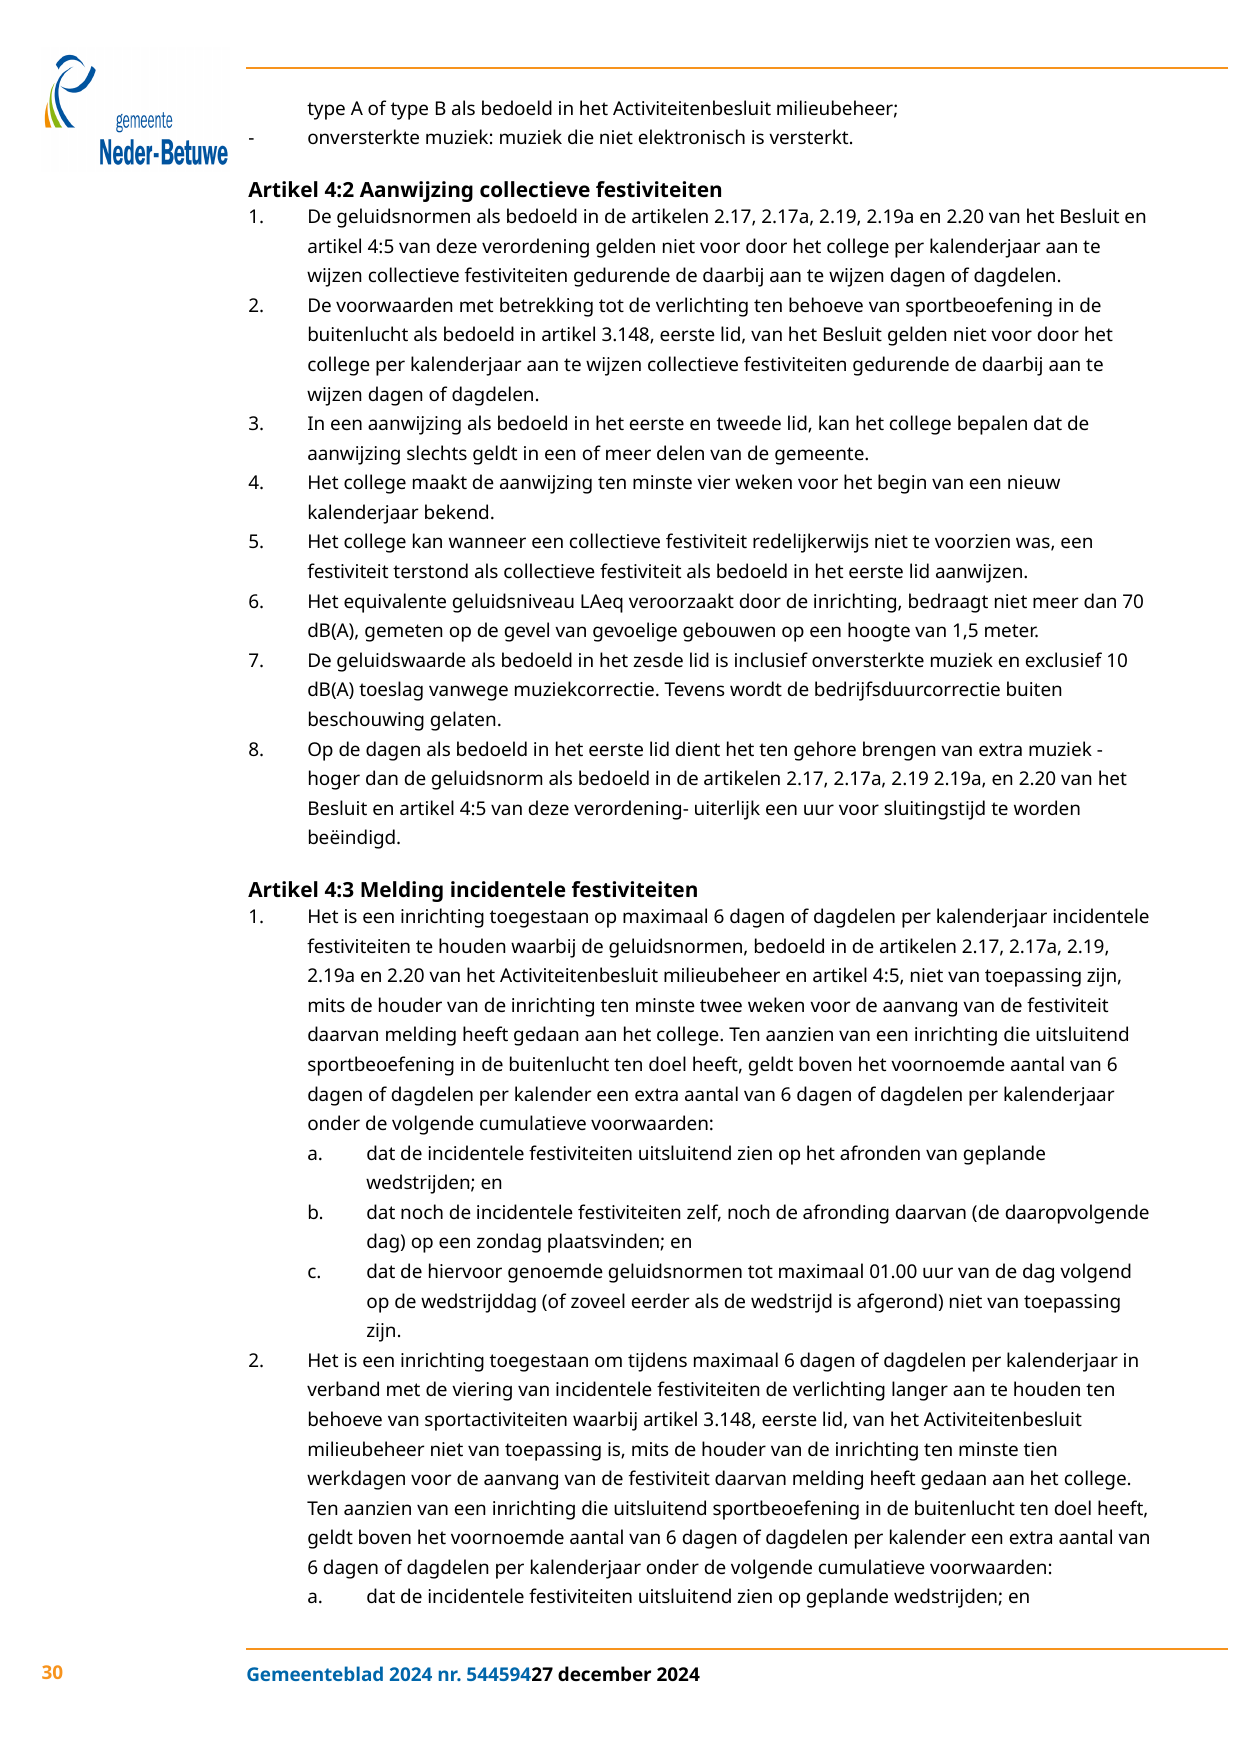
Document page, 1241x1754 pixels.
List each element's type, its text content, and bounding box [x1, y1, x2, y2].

list Op de dagen als bedoeld in het eerste lid dient het ten gehore brengen van extra muziek - hoger dan de geluidsnorm als bedoeld in de artikelen 2.17, 2.17a, 2.19 2.19a, en 2.20 van het Besluit en artikel 4:5 van deze verordening- uiterlijk een uur voor sluitingstijd te worden beëindigd. [248, 736, 1152, 850]
picture [41, 47, 231, 172]
list Het is een inrichting toegestaan op maximaal 6 dagen of dagdelen per kalenderjaar incidentele festiviteiten te houden waarbij de geluidsnormen, bedoeld in de artikelen 2.17, 2.17a, 2.19, 2.19a en 2.20 van het Activiteitenbesluit milieubeheer en artikel 4:5, niet van toepassing zijn, mits de houder van de inrichting ten minste twee weken voor de aanvang van de festiviteit daarvan melding heeft gedaan aan het college. Ten aanzien van een inrichting die uitsluitend sportbeoefening in de buitenlucht ten doel heeft, geldt boven het voornoemde aantal van 6 dagen of dagdelen per kalender een extra aantal van 6 dagen of dagdelen per kalenderjaar onder de volgende cumulatieve voorwaarden: [248, 903, 1152, 1136]
list De geluidswaarde als bedoeld in het zesde lid is inclusief onversterkte muziek en exclusief 10 dB(A) toeslag vanwege muziekcorrectie. Tevens wordt de bedrijfsduurcorrectie buiten beschouwing gelaten. [248, 647, 1152, 732]
list dat de incidentele festiviteiten uitsluitend zien op het afronden van geplande wedstrijden; en [307, 1140, 1152, 1195]
list Het college kan wanneer een collectieve festiviteit redelijkerwijs niet te voorzien was, een festiviteit terstond als collectieve festiviteit als bedoeld in het eerste lid aanwijzen. [248, 529, 1152, 584]
text Artikel 4:3 Melding incidentele festiviteiten [248, 875, 1152, 903]
list dat noch de incidentele festiviteiten zelf, noch de afronding daarvan (de daaropvolgende dag) op een zondag plaatsvinden; en [307, 1199, 1152, 1254]
text Artikel 4:2 Aanwijzing collectieve festiviteiten [248, 175, 1152, 203]
list Ten aanzien van een inrichting die uitsluitend sportbeoefening in de buitenlucht ten doel heeft, geldt boven het voornoemde aantal van 6 dagen of dagdelen per kalender een extra aantal van 6 dagen of dagdelen per kalenderjaar onder de volgende cumulatieve voorwaarden: [248, 1495, 1152, 1580]
list De voorwaarden met betrekking tot de verlichting ten behoeve van sportbeoefening in de buitenlucht als bedoeld in artikel 3.148, eerste lid, van het Besluit gelden niet voor door het college per kalenderjaar aan te wijzen collectieve festiviteiten gedurende de daarbij aan te wijzen dagen of dagdelen. [248, 292, 1152, 406]
list In een aanwijzing als bedoeld in het eerste en tweede lid, kan het college bepalen dat de aanwijzing slechts geldt in een of meer delen van de gemeente. [248, 410, 1152, 466]
list Het equivalente geluidsniveau LAeq veroorzaakt door de inrichting, bedraagt niet meer dan 70 dB(A), gemeten op de gevel van gevoelige gebouwen op een hoogte van 1,5 meter. [248, 588, 1152, 643]
list dat de hiervoor genoemde geluidsnormen tot maximaal 01.00 uur van de dag volgend op de wedstrijddag (of zoveel eerder als de wedstrijd is afgerond) niet van toepassing zijn. [307, 1258, 1152, 1343]
list Het college maakt de aanwijzing ten minste vier weken voor het begin van een nieuw kalenderjaar bekend. [248, 469, 1152, 525]
list Het is een inrichting toegestaan om tijdens maximaal 6 dagen of dagdelen per kalenderjaar in verband met de viering van incidentele festiviteiten de verlichting langer aan te houden ten behoeve van sportactiviteiten waarbij artikel 3.148, eerste lid, van het Activiteitenbesluit milieubeheer niet van toepassing is, mits de houder van de inrichting ten minste tien werkdagen voor de aanvang van de festiviteit daarvan melding heeft gedaan aan het college. [248, 1347, 1152, 1491]
list De geluidsnormen als bedoeld in de artikelen 2.17, 2.17a, 2.19, 2.19a en 2.20 van het Besluit en artikel 4:5 van deze verordening gelden niet voor door het college per kalenderjaar aan te wijzen collectieve festiviteiten gedurende de daarbij aan te wijzen dagen of dagdelen. [248, 203, 1152, 288]
list dat de incidentele festiviteiten uitsluitend zien op geplande wedstrijden; en [307, 1584, 1152, 1609]
list onversterkte muziek: muziek die niet elektronisch is versterkt. [248, 124, 1152, 150]
list type A of type B als bedoeld in het Activiteitenbesluit milieubeheer; [248, 95, 1152, 121]
